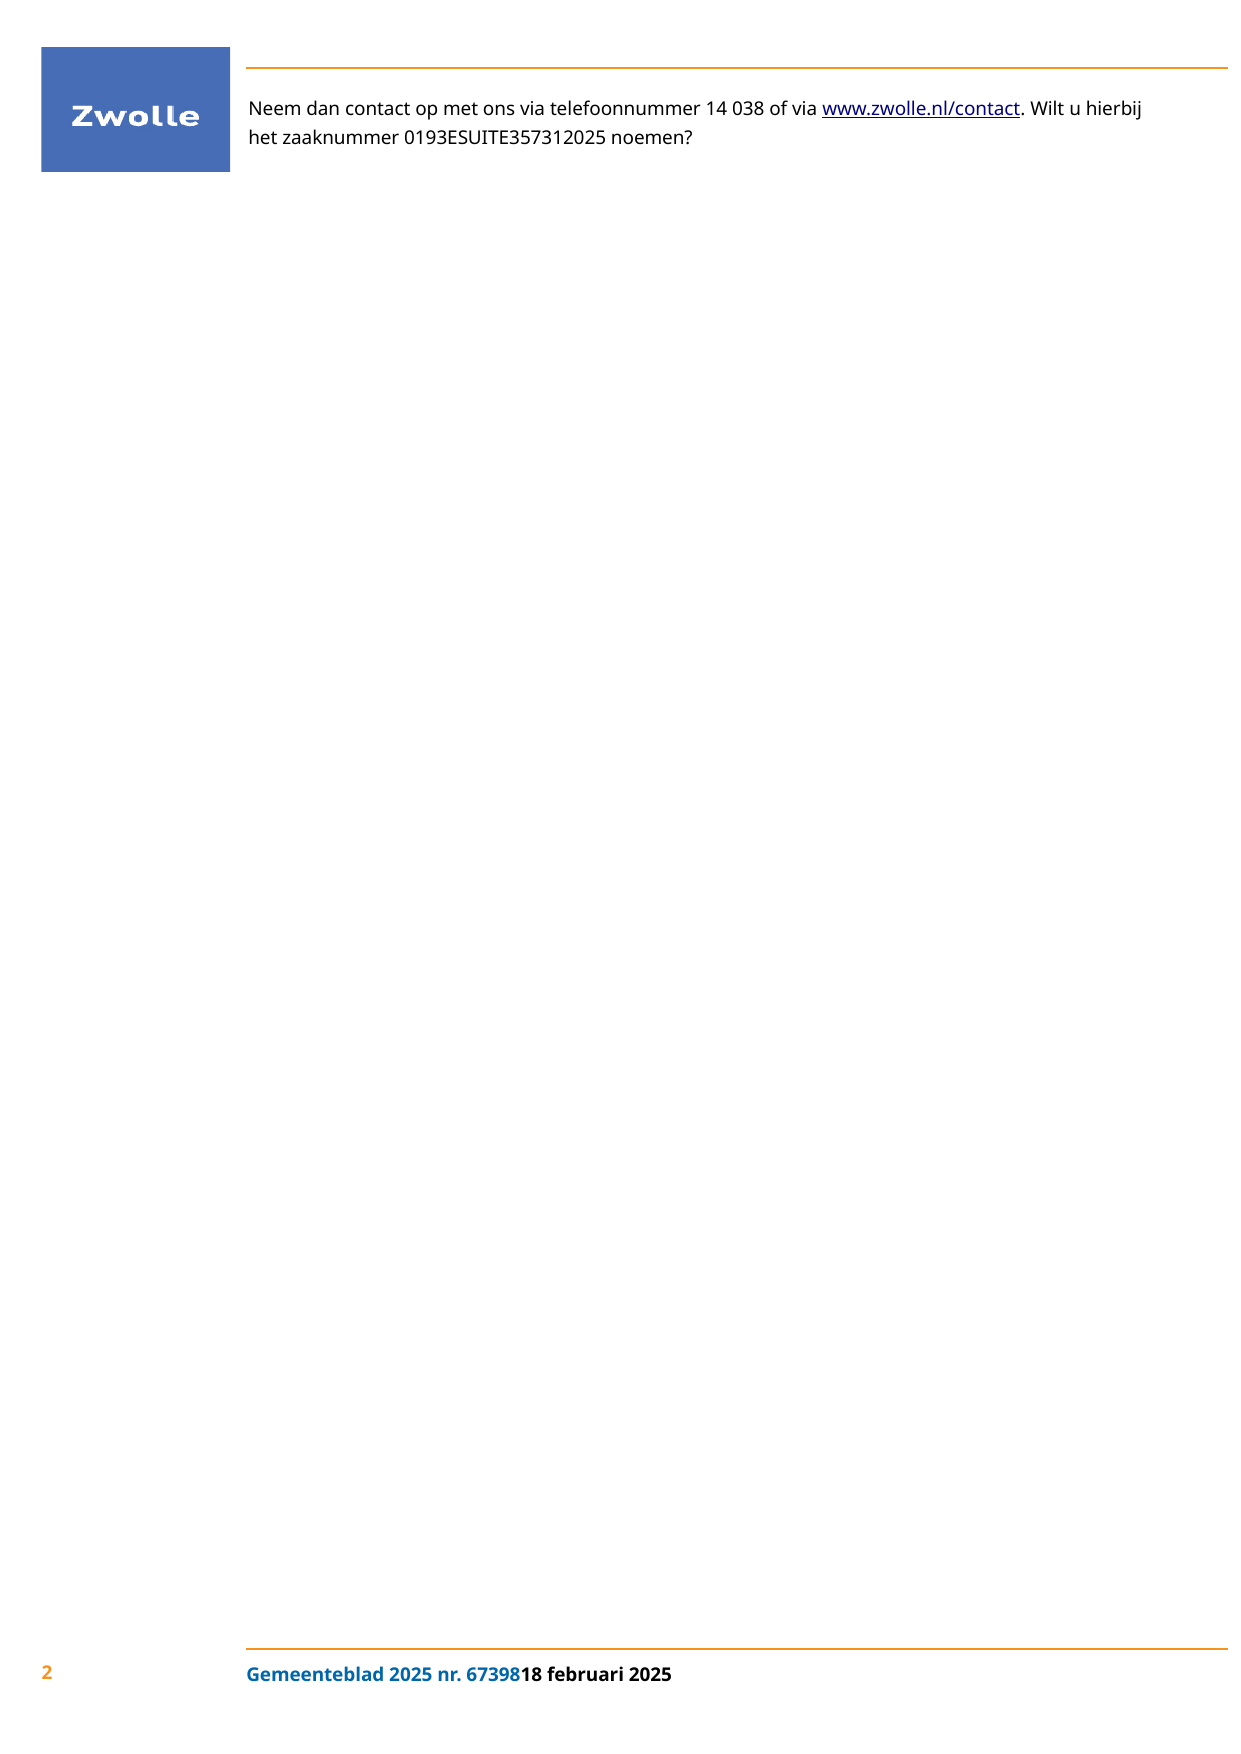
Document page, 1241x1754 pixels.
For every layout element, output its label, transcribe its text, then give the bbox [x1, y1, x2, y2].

picture [41, 47, 231, 172]
text Neem dan contact op met ons via telefoonnummer 14 038 of via www.zwolle.nl/contact. Wilt u hierbij het zaaknummer 0193ESUITE357312025 noemen? [248, 95, 1152, 150]
